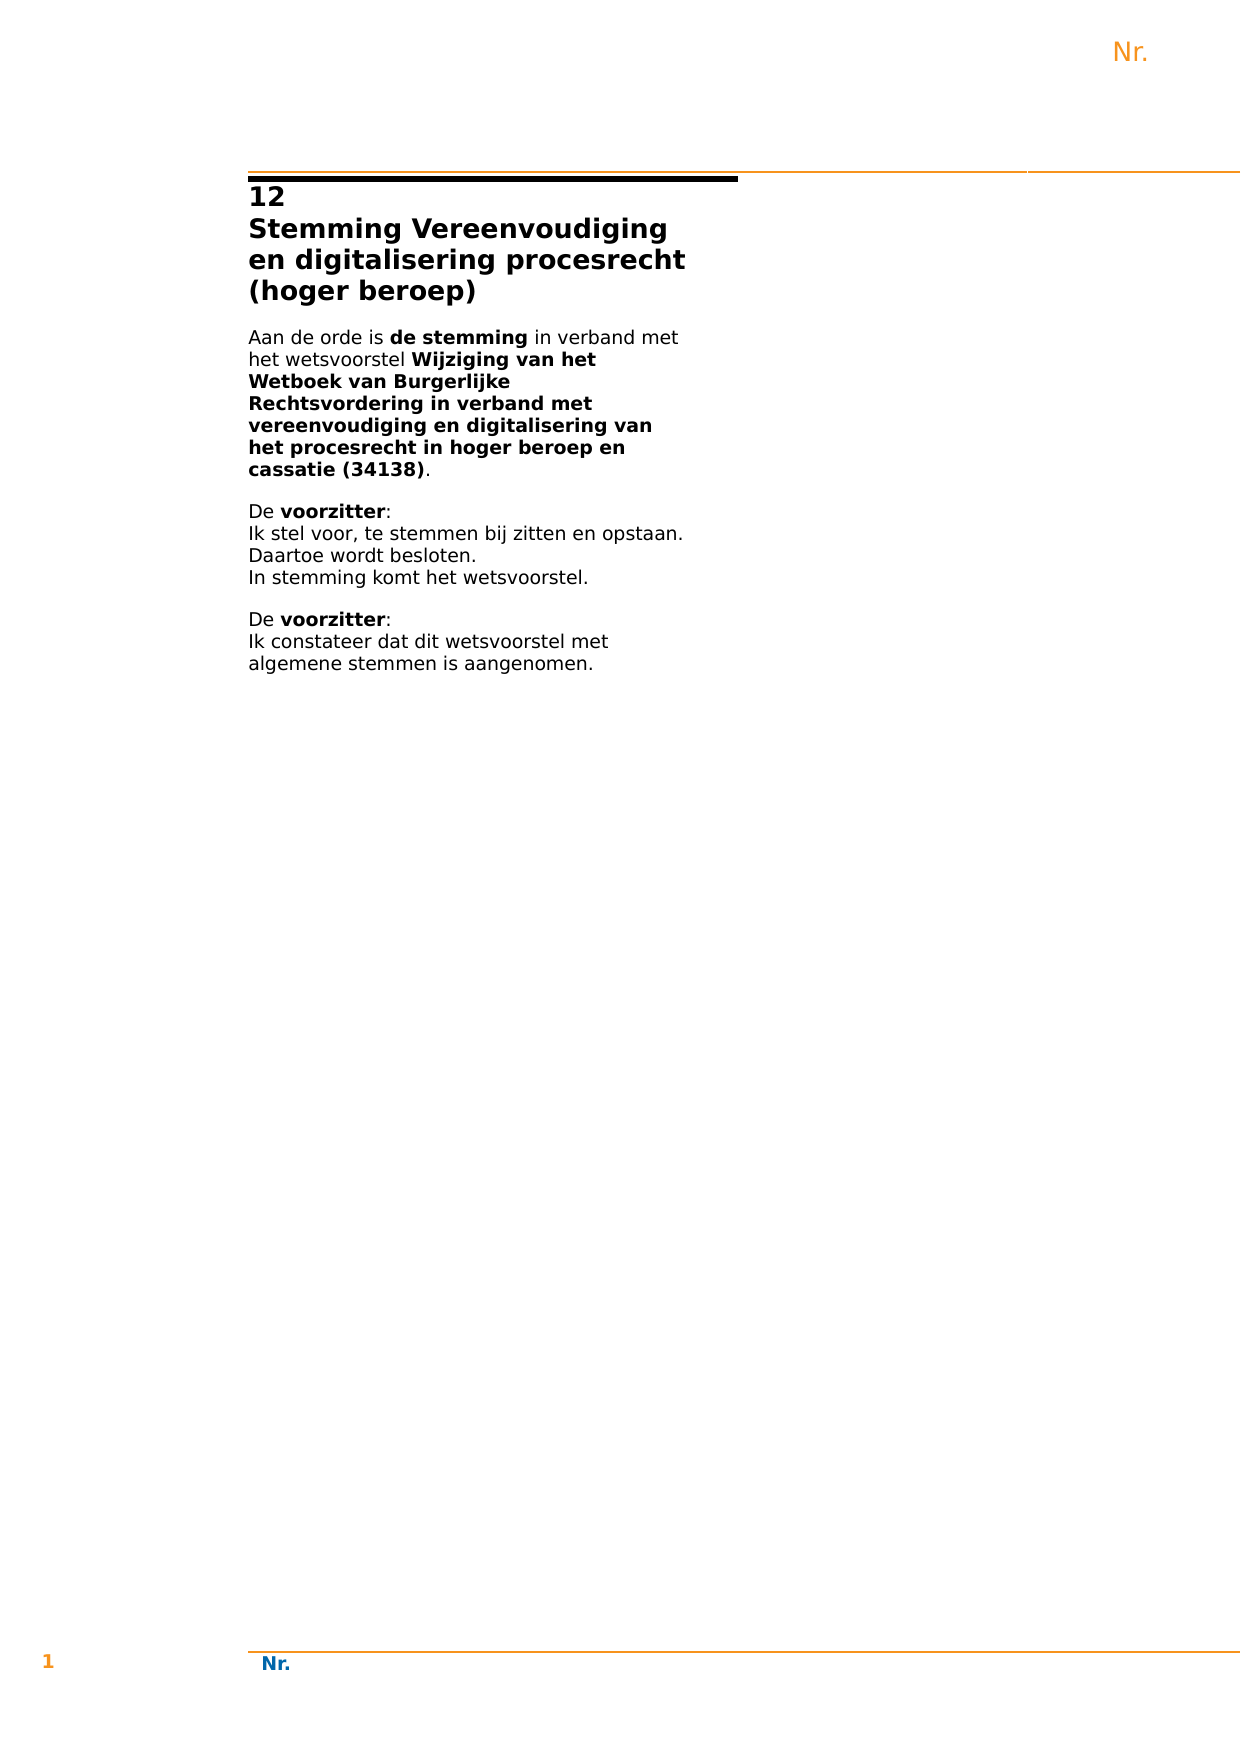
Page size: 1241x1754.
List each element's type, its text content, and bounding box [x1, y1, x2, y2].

title 12 Stemming Vereenvoudiging en digitalisering procesrecht (hoger beroep) [248, 182, 691, 307]
text In stemming komt het wetsvoorstel. [248, 567, 691, 589]
text De voorzitter: [248, 501, 691, 523]
text Ik constateer dat dit wetsvoorstel met algemene stemmen is aangenomen. [248, 631, 691, 674]
text De voorzitter: [248, 609, 691, 631]
text Aan de orde is de stemming in verband met het wetsvoorstel Wijziging van het Wetboek van Burgerlijke Rechtsvordering in verband met vereenvoudiging en digitalisering van het procesrecht in hoger beroep en cassatie (34138). [248, 327, 691, 481]
text Ik stel voor, te stemmen bij zitten en opstaan. [248, 523, 691, 545]
text Daartoe wordt besloten. [248, 545, 691, 567]
